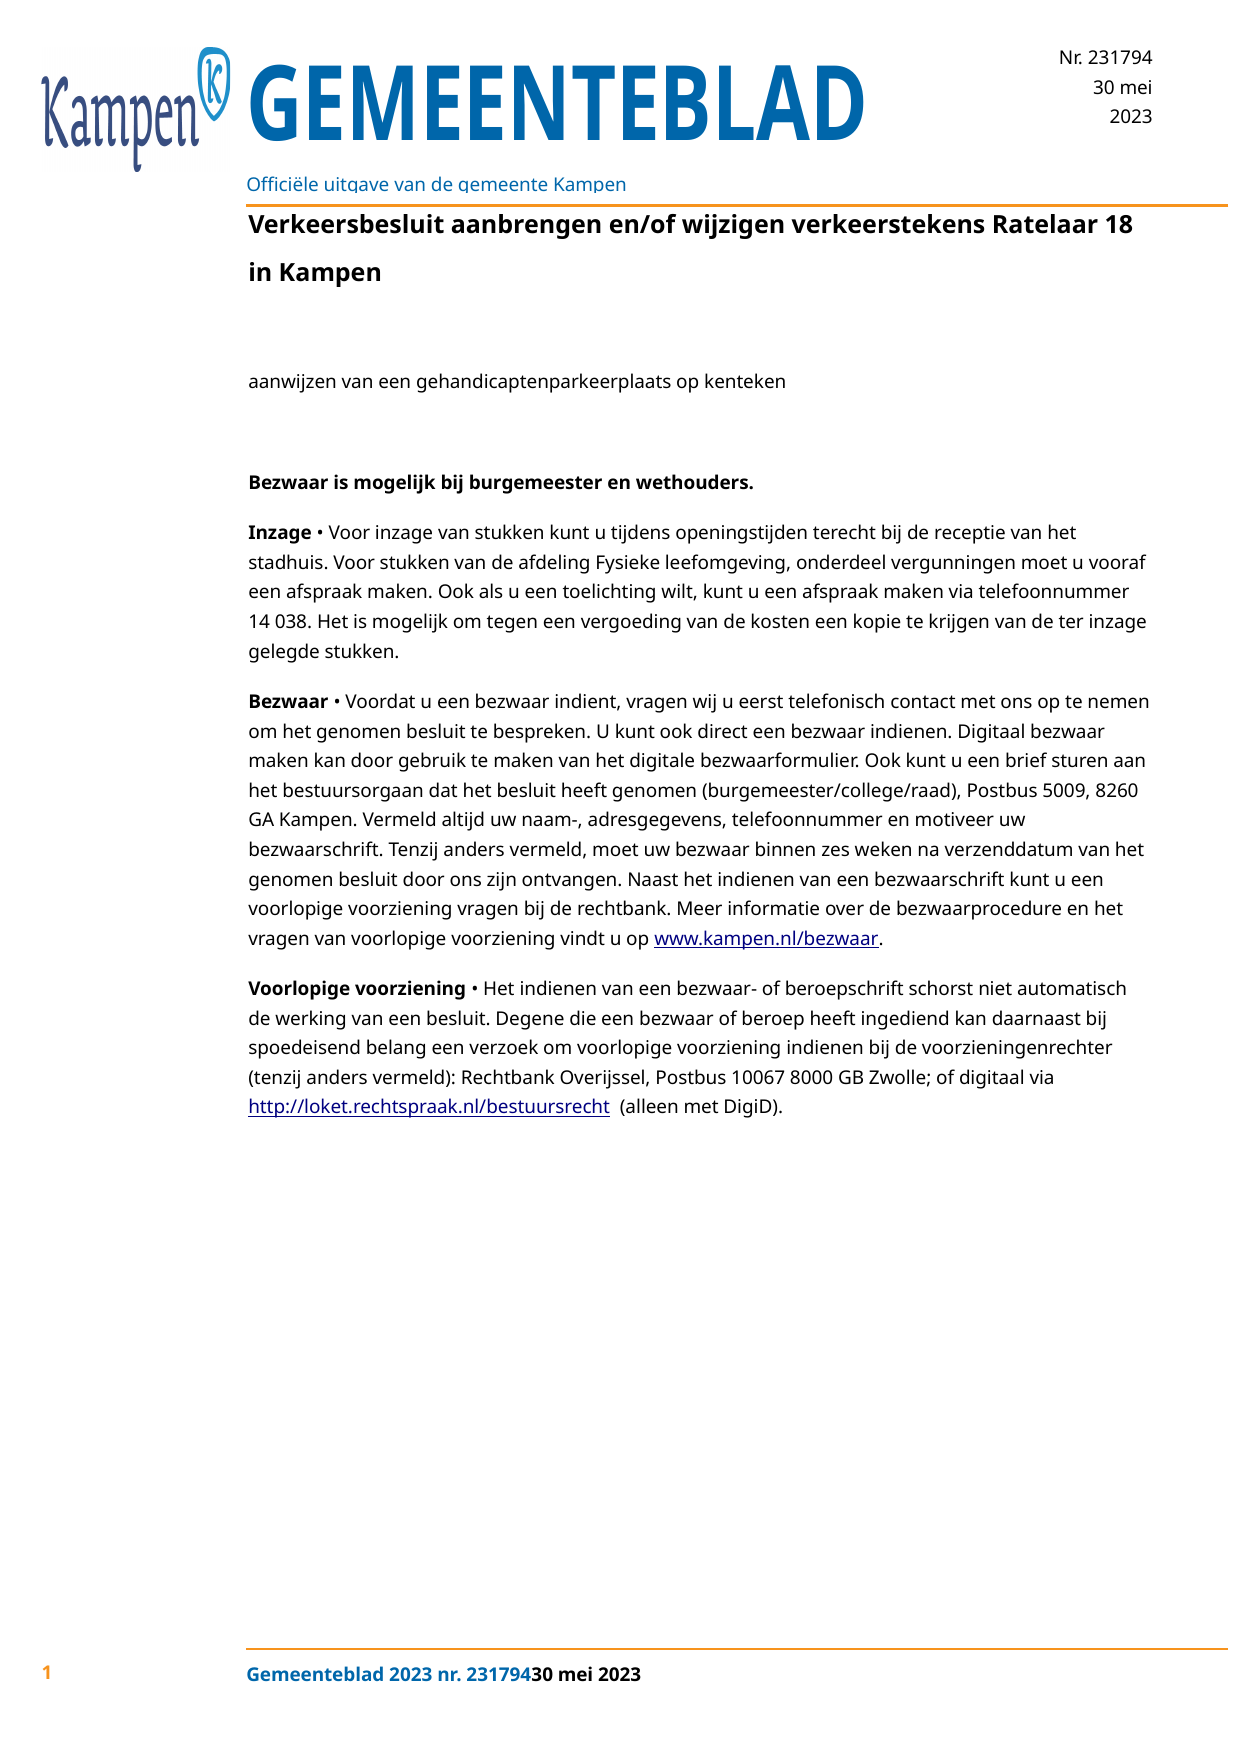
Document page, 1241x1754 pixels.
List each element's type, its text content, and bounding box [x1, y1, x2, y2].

text Bezwaar is mogelijk bij burgemeester en wethouders. [248, 469, 1152, 495]
text Voorlopige voorziening • Het indienen van een bezwaar- of beroepschrift schorst niet automatisch de werking van een besluit. Degene die een bezwaar of beroep heeft ingediend kan daarnaast bij spoedeisend belang een verzoek om voorlopige voorziening indienen bij de voorzieningenrechter (tenzij anders vermeld): Rechtbank Overijssel, Postbus 10067 8000 GB Zwolle; of digitaal via http://loket.rechtspraak.nl/bestuursrecht (alleen met DigiD). [248, 975, 1152, 1119]
text Inzage • Voor inzage van stukken kunt u tijdens openingstijden terecht bij de receptie van het stadhuis. Voor stukken van de afdeling Fysieke leefomgeving, onderdeel vergunningen moet u vooraf een afspraak maken. Ook als u een toelichting wilt, kunt u een afspraak maken via telefoonnummer 14 038. Het is mogelijk om tegen een vergoeding van de kosten een kopie te krijgen van de ter inzage gelegde stukken. [248, 519, 1152, 664]
text Bezwaar • Voordat u een bezwaar indient, vragen wij u eerst telefonisch contact met ons op te nemen om het genomen besluit te bespreken. U kunt ook direct een bezwaar indienen. Digitaal bezwaar maken kan door gebruik te maken van het digitale bezwaarformulier. Ook kunt u een brief sturen aan het bestuursorgaan dat het besluit heeft genomen (burgemeester/college/raad), Postbus 5009, 8260 GA Kampen. Vermeld altijd uw naam-, adresgegevens, telefoonnummer en motiveer uw bezwaarschrift. Tenzij anders vermeld, moet uw bezwaar binnen zes weken na verzenddatum van het genomen besluit door ons zijn ontvangen. Naast het indienen van een bezwaarschrift kunt u een voorlopige voorziening vragen bij de rechtbank. Meer informatie over de bezwaarprocedure en het vragen van voorlopige voorziening vindt u op www.kampen.nl/bezwaar. [248, 688, 1152, 951]
picture [41, 47, 231, 172]
text Verkeersbesluit aanbrengen en/of wijzigen verkeerstekens Ratelaar 18 in Kampen [248, 207, 1152, 288]
text aanwijzen van een gehandicaptenparkeerplaats op kenteken [248, 368, 1152, 394]
